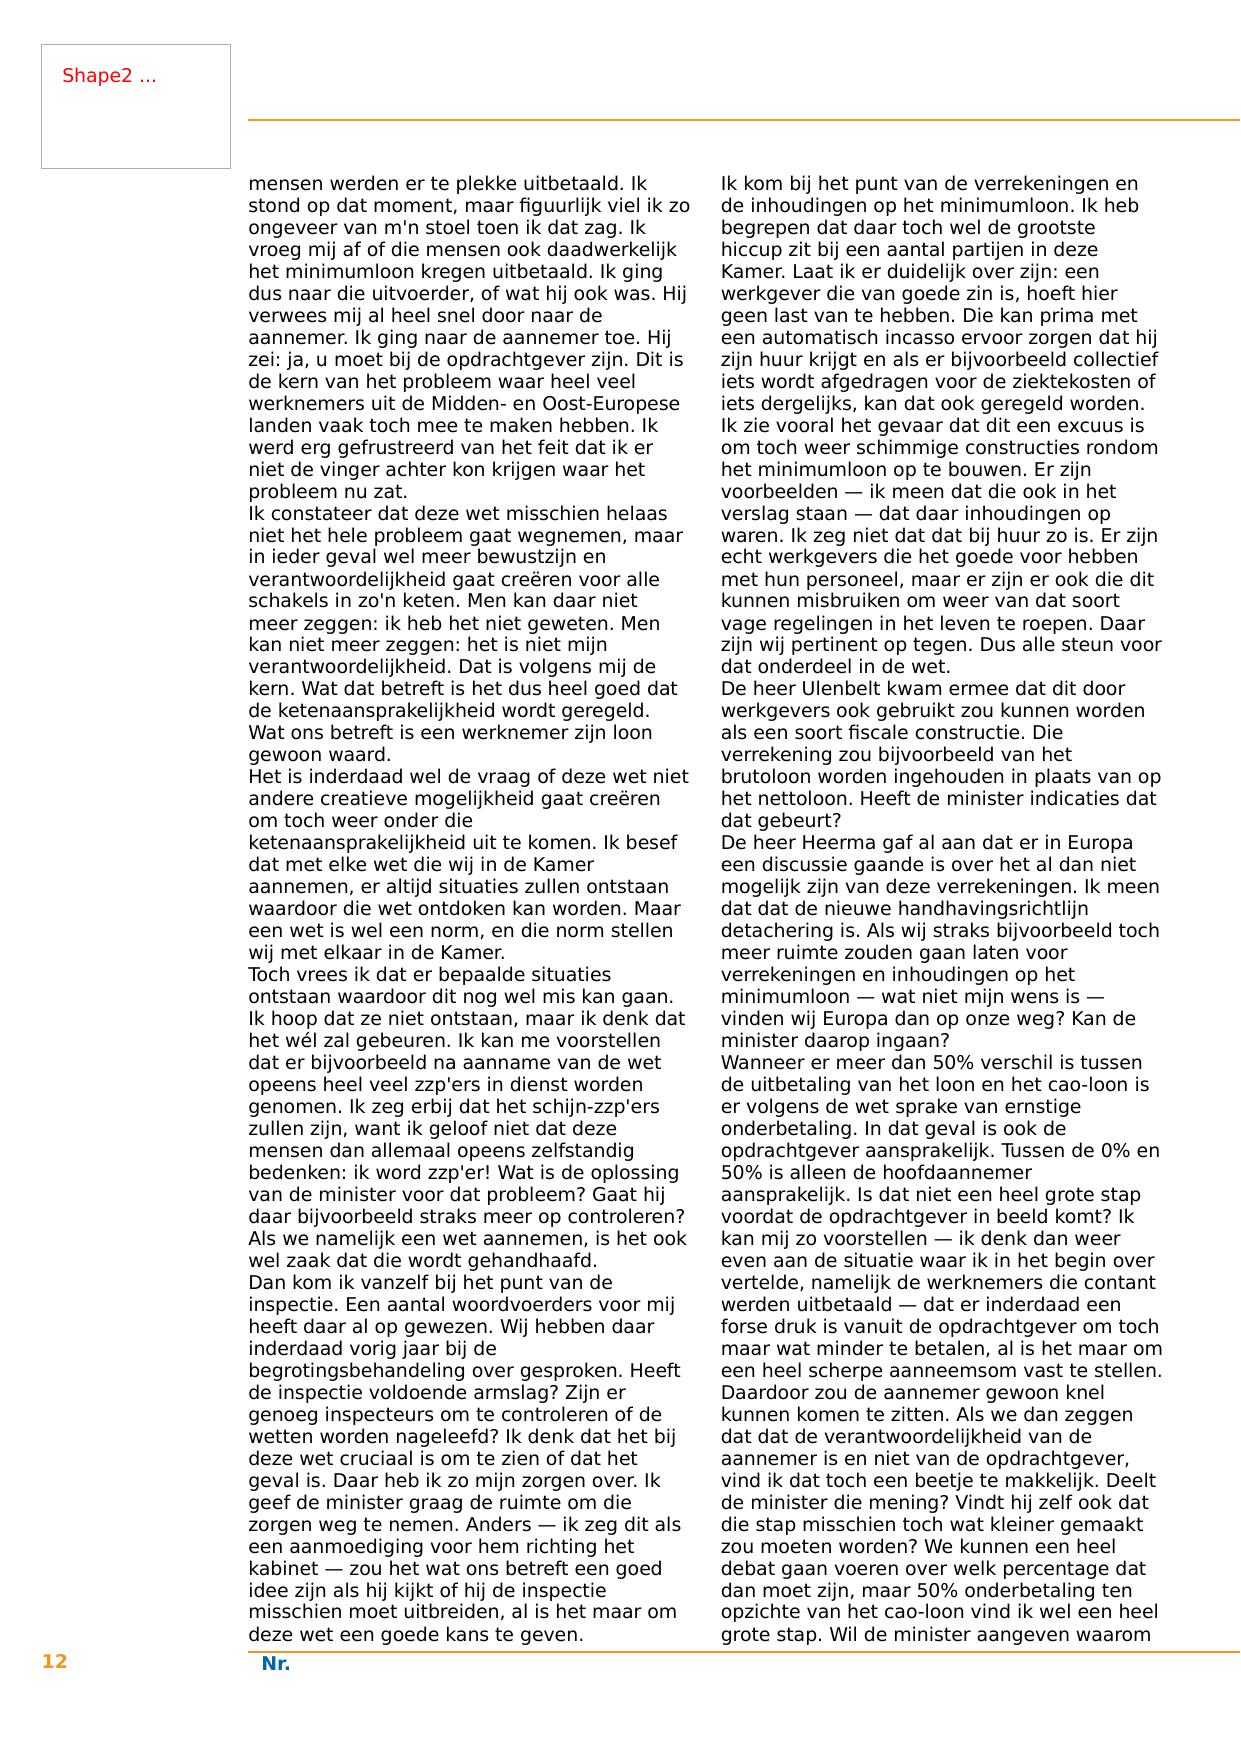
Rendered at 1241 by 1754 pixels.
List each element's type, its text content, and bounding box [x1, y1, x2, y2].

text De heer Heerma gaf al aan dat er in Europa een discussie gaande is over het al dan niet mogelijk zijn van deze verrekeningen. Ik meen dat dat de nieuwe handhavingsrichtlijn detachering is. Als wij straks bijvoorbeeld toch meer ruimte zouden gaan laten voor verrekeningen en inhoudingen op het minimumloon — wat niet mijn wens is — vinden wij Europa dan op onze weg? Kan de minister daarop ingaan? [721, 832, 1163, 1052]
text De heer Ulenbelt kwam ermee dat dit door werkgevers ook gebruikt zou kunnen worden als een soort fiscale constructie. Die verrekening zou bijvoorbeeld van het brutoloon worden ingehouden in plaats van op het nettoloon. Heeft de minister indicaties dat dat gebeurt? [721, 678, 1163, 832]
text mensen werden er te plekke uitbetaald. Ik stond op dat moment, maar figuurlijk viel ik zo ongeveer van m'n stoel toen ik dat zag. Ik vroeg mij af of die mensen ook daadwerkelijk het minimumloon kregen uitbetaald. Ik ging dus naar die uitvoerder, of wat hij ook was. Hij verwees mij al heel snel door naar de aannemer. Ik ging naar de aannemer toe. Hij zei: ja, u moet bij de opdrachtgever zijn. Dit is de kern van het probleem waar heel veel werknemers uit de Midden- en Oost-Europese landen vaak toch mee te maken hebben. Ik werd erg gefrustreerd van het feit dat ik er niet de vinger achter kon krijgen waar het probleem nu zat. [248, 173, 691, 502]
text Dan kom ik vanzelf bij het punt van de inspectie. Een aantal woordvoerders voor mij heeft daar al op gewezen. Wij hebben daar inderdaad vorig jaar bij de begrotingsbehandeling over gesproken. Heeft de inspectie voldoende armslag? Zijn er genoeg inspecteurs om te controleren of de wetten worden nageleefd? Ik denk dat het bij deze wet cruciaal is om te zien of dat het geval is. Daar heb ik zo mijn zorgen over. Ik geef de minister graag de ruimte om die zorgen weg te nemen. Anders — ik zeg dit als een aanmoediging voor hem richting het kabinet — zou het wat ons betreft een goed idee zijn als hij kijkt of hij de inspectie misschien moet uitbreiden, al is het maar om deze wet een goede kans te geven. [248, 1272, 691, 1645]
text Toch vrees ik dat er bepaalde situaties ontstaan waardoor dit nog wel mis kan gaan. Ik hoop dat ze niet ontstaan, maar ik denk dat het wél zal gebeuren. Ik kan me voorstellen dat er bijvoorbeeld na aanname van de wet opeens heel veel zzp'ers in dienst worden genomen. Ik zeg erbij dat het schijn-zzp'ers zullen zijn, want ik geloof niet dat deze mensen dan allemaal opeens zelfstandig bedenken: ik word zzp'er! Wat is de oplossing van de minister voor dat probleem? Gaat hij daar bijvoorbeeld straks meer op controleren? Als we namelijk een wet aannemen, is het ook wel zaak dat die wordt gehandhaafd. [248, 964, 691, 1272]
text Het is inderdaad wel de vraag of deze wet niet andere creatieve mogelijkheid gaat creëren om toch weer onder die ketenaansprakelijkheid uit te komen. Ik besef dat met elke wet die wij in de Kamer aannemen, er altijd situaties zullen ontstaan waardoor die wet ontdoken kan worden. Maar een wet is wel een norm, en die norm stellen wij met elkaar in de Kamer. [248, 766, 691, 964]
text Ik kom bij het punt van de verrekeningen en de inhoudingen op het minimumloon. Ik heb begrepen dat daar toch wel de grootste hiccup zit bij een aantal partijen in deze Kamer. Laat ik er duidelijk over zijn: een werkgever die van goede zin is, hoeft hier geen last van te hebben. Die kan prima met een automatisch incasso ervoor zorgen dat hij zijn huur krijgt en als er bijvoorbeeld collectief iets wordt afgedragen voor de ziektekosten of iets dergelijks, kan dat ook geregeld worden. Ik zie vooral het gevaar dat dit een excuus is om toch weer schimmige constructies rondom het minimumloon op te bouwen. Er zijn voorbeelden — ik meen dat die ook in het verslag staan — dat daar inhoudingen op waren. Ik zeg niet dat dat bij huur zo is. Er zijn echt werkgevers die het goede voor hebben met hun personeel, maar er zijn er ook die dit kunnen misbruiken om weer van dat soort vage regelingen in het leven te roepen. Daar zijn wij pertinent op tegen. Dus alle steun voor dat onderdeel in de wet. [721, 173, 1163, 678]
text Ik constateer dat deze wet misschien helaas niet het hele probleem gaat wegnemen, maar in ieder geval wel meer bewustzijn en verantwoordelijkheid gaat creëren voor alle schakels in zo'n keten. Men kan daar niet meer zeggen: ik heb het niet geweten. Men kan niet meer zeggen: het is niet mijn verantwoordelijkheid. Dat is volgens mij de kern. Wat dat betreft is het dus heel goed dat de ketenaansprakelijkheid wordt geregeld. Wat ons betreft is een werknemer zijn loon gewoon waard. [248, 502, 691, 766]
text Wanneer er meer dan 50% verschil is tussen de uitbetaling van het loon en het cao-loon is er volgens de wet sprake van ernstige onderbetaling. In dat geval is ook de opdrachtgever aansprakelijk. Tussen de 0% en 50% is alleen de hoofdaannemer aansprakelijk. Is dat niet een heel grote stap voordat de opdrachtgever in beeld komt? Ik kan mij zo voorstellen — ik denk dan weer even aan de situatie waar ik in het begin over vertelde, namelijk de werknemers die contant werden uitbetaald — dat er inderdaad een forse druk is vanuit de opdrachtgever om toch maar wat minder te betalen, al is het maar om een heel scherpe aanneemsom vast te stellen. Daardoor zou de aannemer gewoon knel kunnen komen te zitten. Als we dan zeggen dat dat de verantwoordelijkheid van de aannemer is en niet van de opdrachtgever, vind ik dat toch een beetje te makkelijk. Deelt de minister die mening? Vindt hij zelf ook dat die stap misschien toch wat kleiner gemaakt zou moeten worden? We kunnen een heel debat gaan voeren over welk percentage dat dan moet zijn, maar 50% onderbetaling ten opzichte van het cao-loon vind ik wel een heel grote stap. Wil de minister aangeven waarom [721, 1052, 1163, 1645]
